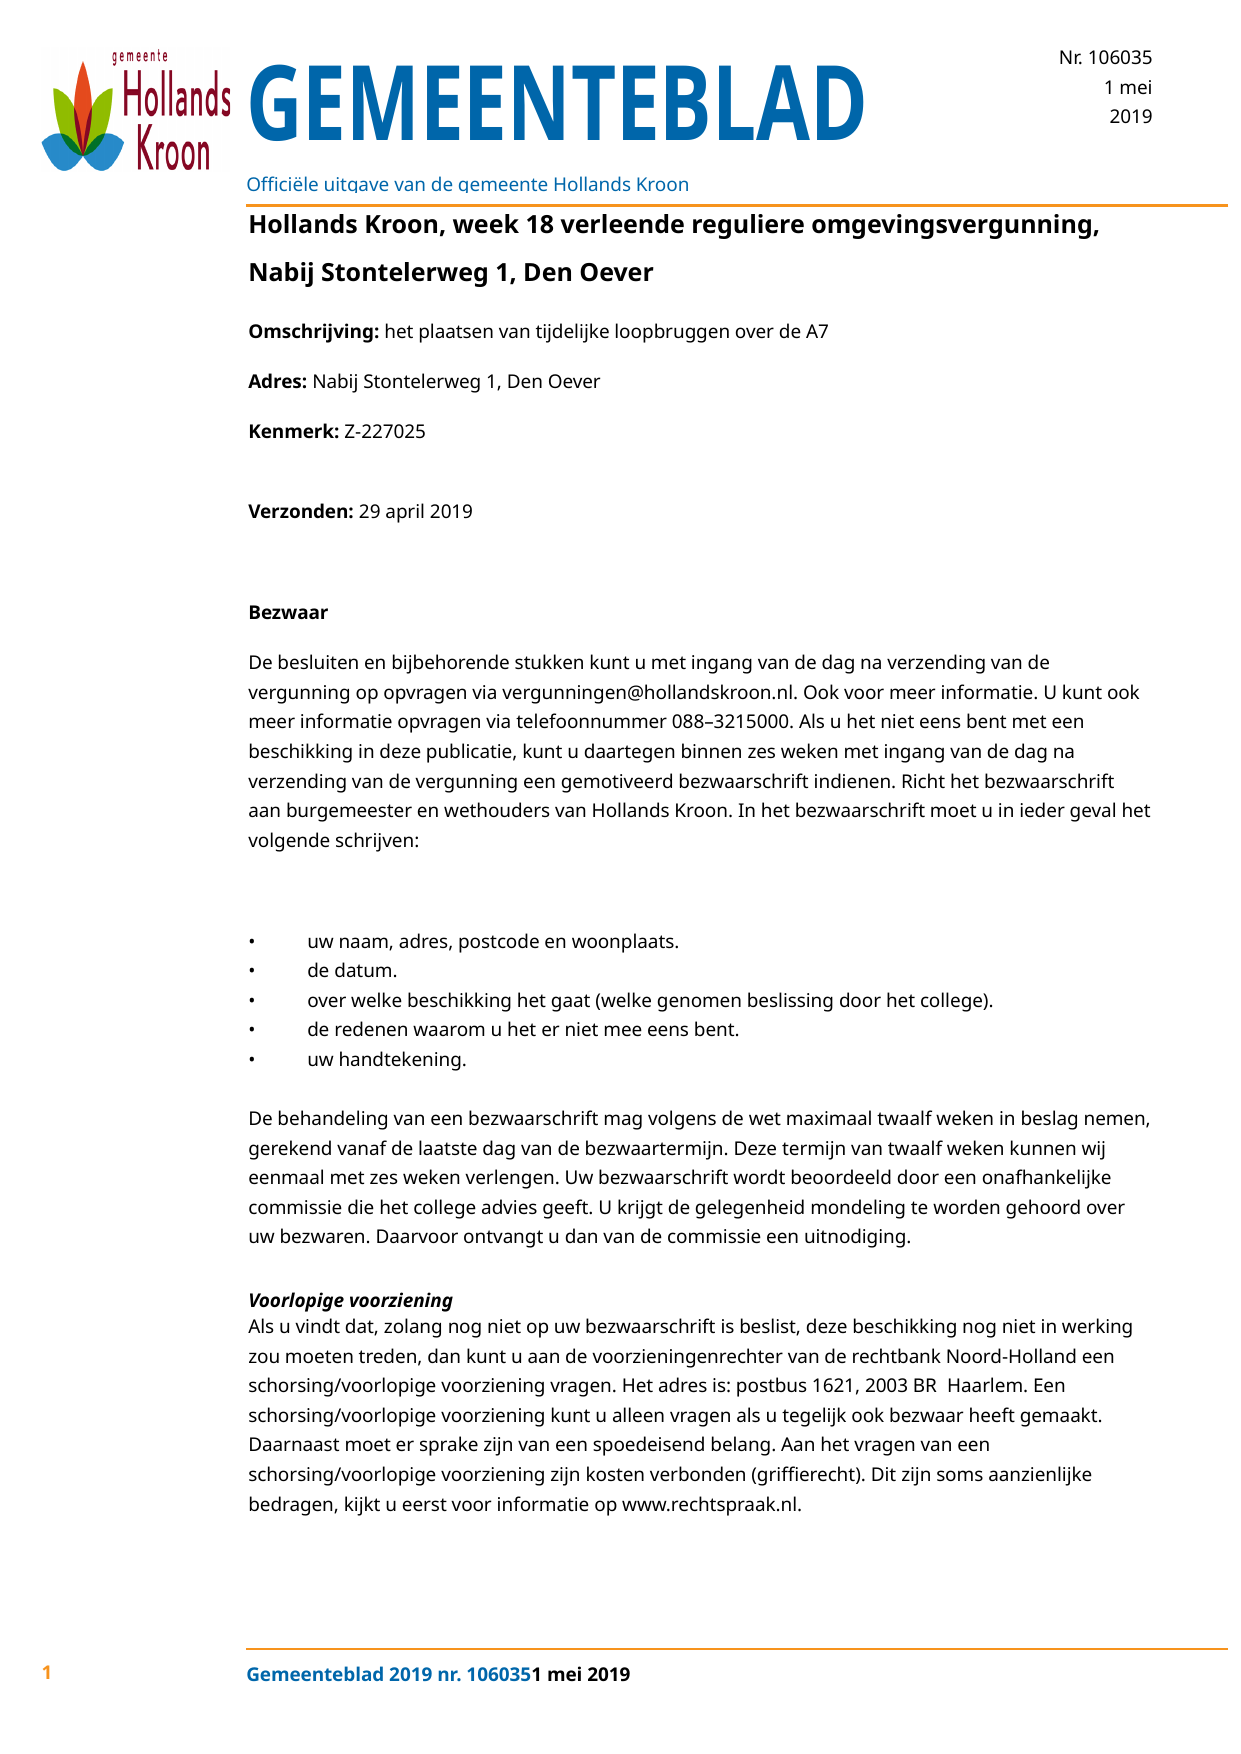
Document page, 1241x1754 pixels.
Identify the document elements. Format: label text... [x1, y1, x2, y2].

text Kenmerk: Z-227025 [248, 419, 1152, 444]
list de redenen waarom u het er niet mee eens bent. [248, 1017, 1152, 1042]
picture [41, 47, 231, 172]
text Adres: Nabij Stontelerweg 1, Den Oever [248, 368, 1152, 394]
table_header [248, 469, 700, 495]
text Voorlopige voorziening [248, 1288, 1152, 1313]
text Verzonden: 29 april 2019 [248, 498, 1152, 524]
text Bezwaar [248, 599, 1152, 625]
text De besluiten en bijbehorende stukken kunt u met ingang van de dag na verzending van de vergunning op opvragen via vergunningen@hollandskroon.nl. Ook voor meer informatie. U kunt ook meer informatie opvragen via telefoonnummer 088–3215000. Als u het niet eens bent met een beschikking in deze publicatie, kunt u daartegen binnen zes weken met ingang van de dag na verzending van de vergunning een gemotiveerd bezwaarschrift indienen. Richt het bezwaarschrift aan burgemeester en wethouders van Hollands Kroon. In het bezwaarschrift moet u in ieder geval het volgende schrijven: [248, 649, 1152, 853]
list uw naam, adres, postcode en woonplaats. [248, 928, 1152, 953]
text De behandeling van een bezwaarschrift mag volgens de wet maximaal twaalf weken in beslag nemen, gerekend vanaf de laatste dag van de bezwaartermijn. Deze termijn van twaalf weken kunnen wij eenmaal met zes weken verlengen. Uw bezwaarschrift wordt beoordeeld door een onafhankelijke commissie die het college advies geeft. U krijgt de gelegenheid mondeling te worden gehoord over uw bezwaren. Daarvoor ontvangt u dan van de commissie een uitnodiging. [248, 1105, 1152, 1249]
list de datum. [248, 957, 1152, 983]
text Omschrijving: het plaatsen van tijdelijke loopbruggen over de A7 [248, 318, 1152, 344]
text Hollands Kroon, week 18 verleende reguliere omgevingsvergunning, Nabij Stontelerweg 1, Den Oever [248, 207, 1152, 288]
text Als u vindt dat, zolang nog niet op uw bezwaarschrift is beslist, deze beschikking nog niet in werking zou moeten treden, dan kunt u aan de voorzieningenrechter van de rechtbank Noord-Holland een schorsing/voorlopige voorziening vragen. Het adres is: postbus 1621, 2003 BR Haarlem. Een schorsing/voorlopige voorziening kunt u alleen vragen als u tegelijk ook bezwaar heeft gemaakt. Daarnaast moet er sprake zijn van een spoedeisend belang. Aan het vragen van een schorsing/voorlopige voorziening zijn kosten verbonden (griffierecht). Dit zijn soms aanzienlijke bedragen, kijkt u eerst voor informatie op www.rechtspraak.nl. [248, 1313, 1152, 1517]
list over welke beschikking het gaat (welke genomen beslissing door het college). [248, 987, 1152, 1013]
table_header [700, 469, 1152, 495]
list uw handtekening. [248, 1046, 1152, 1072]
